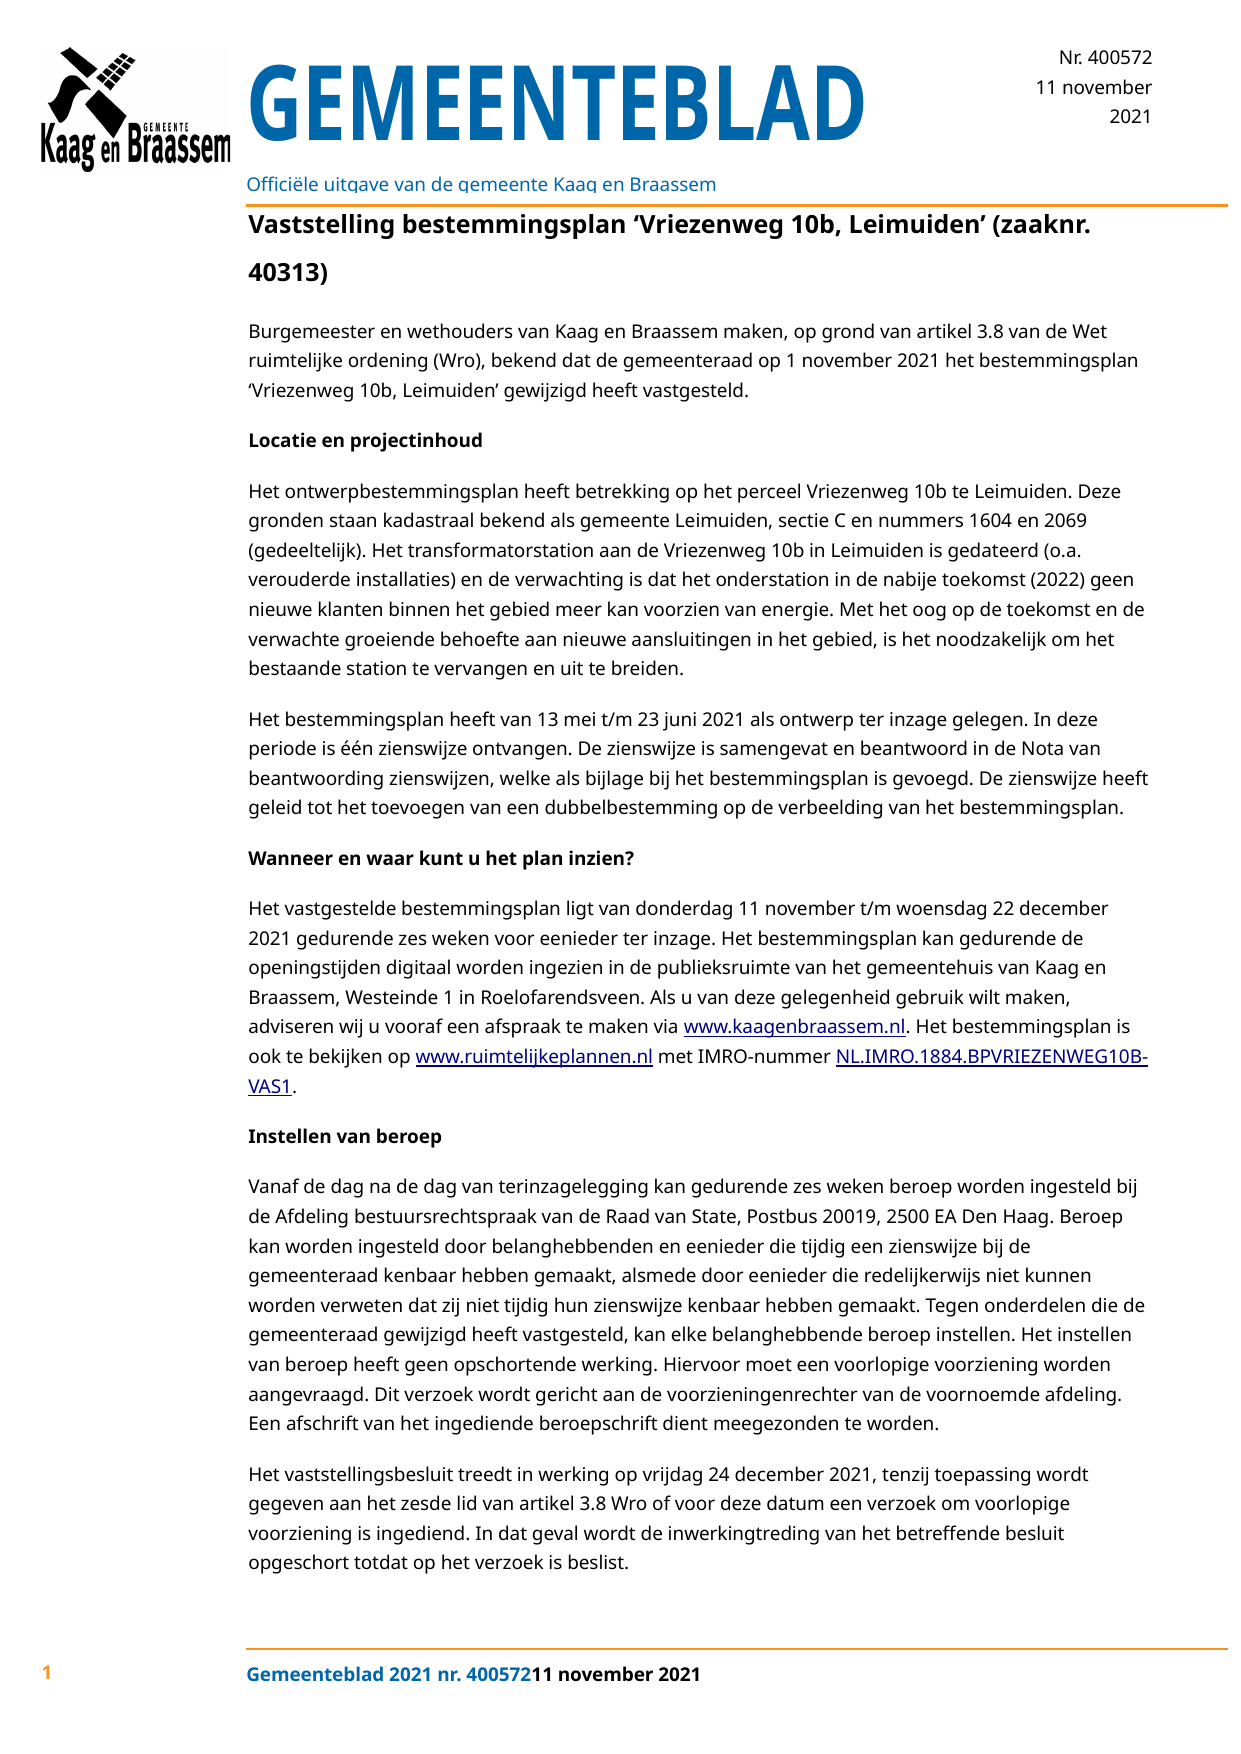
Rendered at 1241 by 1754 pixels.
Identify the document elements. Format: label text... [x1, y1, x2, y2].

text Het vaststellingsbesluit treedt in werking op vrijdag 24 december 2021, tenzij toepassing wordt gegeven aan het zesde lid van artikel 3.8 Wro of voor deze datum een verzoek om voorlopige voorziening is ingediend. In dat geval wordt de inwerkingtreding van het betreffende besluit opgeschort totdat op het verzoek is beslist. [248, 1461, 1152, 1575]
text Instellen van beroep [248, 1123, 1152, 1149]
text Vaststelling bestemmingsplan ‘Vriezenweg 10b, Leimuiden’ (zaaknr. 40313) [248, 207, 1152, 288]
text Burgemeester en wethouders van Kaag en Braassem maken, op grond van artikel 3.8 van de Wet ruimtelijke ordening (Wro), bekend dat de gemeenteraad op 1 november 2021 het bestemmingsplan ‘Vriezenweg 10b, Leimuiden’ gewijzigd heeft vastgesteld. [248, 318, 1152, 403]
text Vanaf de dag na de dag van terinzagelegging kan gedurende zes weken beroep worden ingesteld bij de Afdeling bestuursrechtspraak van de Raad van State, Postbus 20019, 2500 EA Den Haag. Beroep kan worden ingesteld door belanghebbenden en eenieder die tijdig een zienswijze bij de gemeenteraad kenbaar hebben gemaakt, alsmede door eenieder die redelijkerwijs niet kunnen worden verweten dat zij niet tijdig hun zienswijze kenbaar hebben gemaakt. Tegen onderdelen die de gemeenteraad gewijzigd heeft vastgesteld, kan elke belanghebbende beroep instellen. Het instellen van beroep heeft geen opschortende werking. Hiervoor moet een voorlopige voorziening worden aangevraagd. Dit verzoek wordt gericht aan de voorzieningenrechter van de voornoemde afdeling. Een afschrift van het ingediende beroepschrift dient meegezonden te worden. [248, 1174, 1152, 1436]
picture [41, 47, 231, 172]
text Het ontwerpbestemmingsplan heeft betrekking op het perceel Vriezenweg 10b te Leimuiden. Deze gronden staan kadastraal bekend als gemeente Leimuiden, sectie C en nummers 1604 en 2069 (gedeeltelijk). Het transformatorstation aan de Vriezenweg 10b in Leimuiden is gedateerd (o.a. verouderde installaties) en de verwachting is dat het onderstation in de nabije toekomst (2022) geen nieuwe klanten binnen het gebied meer kan voorzien van energie. Met het oog op de toekomst en de verwachte groeiende behoefte aan nieuwe aansluitingen in het gebied, is het noodzakelijk om het bestaande station te vervangen en uit te breiden. [248, 478, 1152, 681]
text Het vastgestelde bestemmingsplan ligt van donderdag 11 november t/m woensdag 22 december 2021 gedurende zes weken voor eenieder ter inzage. Het bestemmingsplan kan gedurende de openingstijden digitaal worden ingezien in de publieksruimte van het gemeentehuis van Kaag en Braassem, Westeinde 1 in Roelofarendsveen. Als u van deze gelegenheid gebruik wilt maken, adviseren wij u vooraf een afspraak te maken via www.kaagenbraassem.nl. Het bestemmingsplan is ook te bekijken op www.ruimtelijkeplannen.nl met IMRO-nummer NL.IMRO.1884.BPVRIEZENWEG10B-VAS1. [248, 895, 1152, 1099]
text Wanneer en waar kunt u het plan inzien? [248, 845, 1152, 871]
text Locatie en projectinhoud [248, 427, 1152, 453]
text Het bestemmingsplan heeft van 13 mei t/m 23 juni 2021 als ontwerp ter inzage gelegen. In deze periode is één zienswijze ontvangen. De zienswijze is samengevat en beantwoord in de Nota van beantwoording zienswijzen, welke als bijlage bij het bestemmingsplan is gevoegd. De zienswijze heeft geleid tot het toevoegen van een dubbelbestemming op de verbeelding van het bestemmingsplan. [248, 706, 1152, 820]
